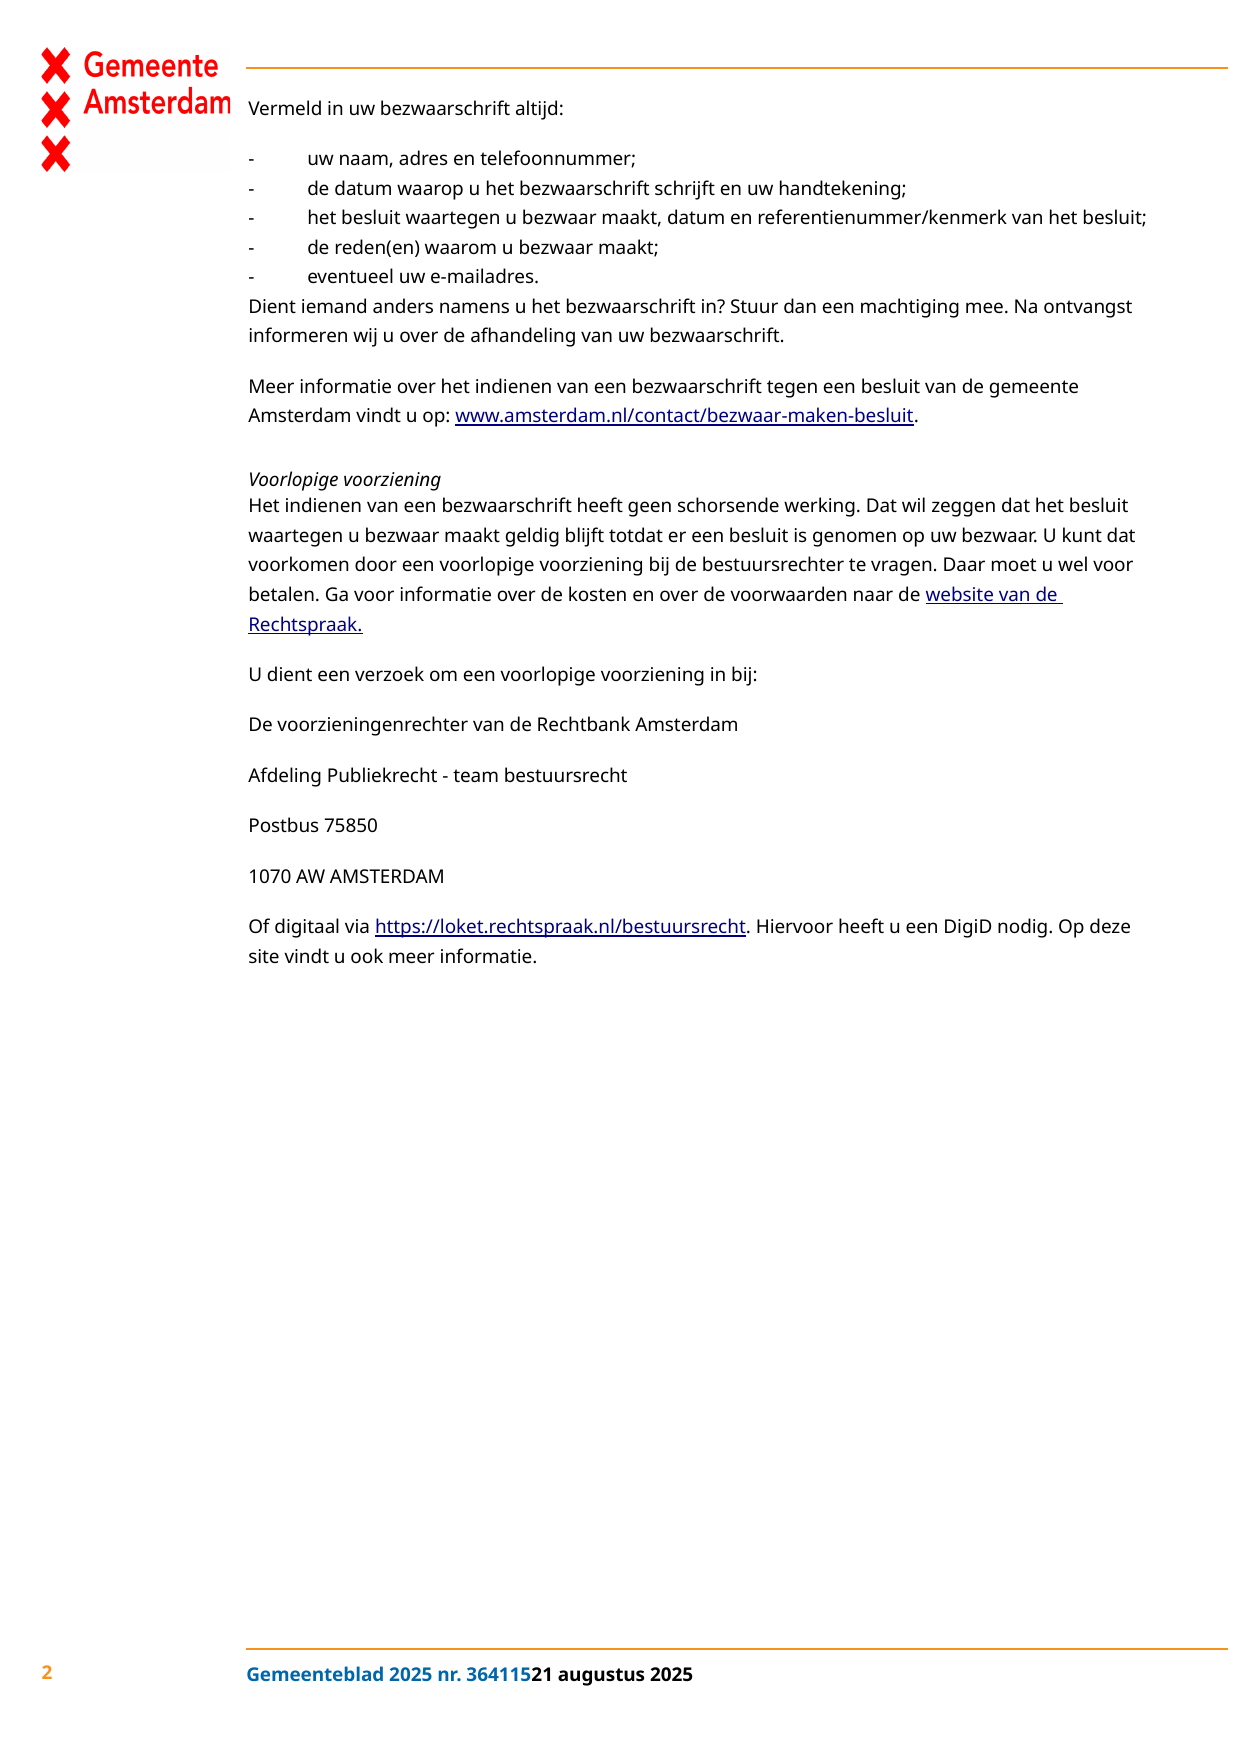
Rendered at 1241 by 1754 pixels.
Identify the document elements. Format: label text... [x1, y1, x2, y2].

list eventueel uw e-mailadres. [248, 263, 1152, 289]
text Dient iemand anders namens u het bezwaarschrift in? Stuur dan een machtiging mee. Na ontvangst informeren wij u over de afhandeling van uw bezwaarschrift. [248, 293, 1152, 348]
list uw naam, adres en telefoonnummer; [248, 145, 1152, 171]
picture [41, 47, 231, 172]
text Meer informatie over het indienen van een bezwaarschrift tegen een besluit van de gemeente Amsterdam vindt u op: www.amsterdam.nl/contact/bezwaar-maken-besluit. [248, 373, 1152, 428]
text Het indienen van een bezwaarschrift heeft geen schorsende werking. Dat wil zeggen dat het besluit waartegen u bezwaar maakt geldig blijft totdat er een besluit is genomen op uw bezwaar. U kunt dat voorkomen door een voorlopige voorziening bij de bestuursrechter te vragen. Daar moet u wel voor betalen. Ga voor informatie over de kosten en over de voorwaarden naar de website van de Rechtspraak. [248, 492, 1152, 636]
text Of digitaal via https://loket.rechtspraak.nl/bestuursrecht. Hiervoor heeft u een DigiD nodig. Op deze site vindt u ook meer informatie. [248, 913, 1152, 968]
text Voorlopige voorziening [248, 467, 1152, 492]
text Vermeld in uw bezwaarschrift altijd: [248, 95, 1152, 121]
text Postbus 75850 [248, 812, 1152, 838]
list de reden(en) waarom u bezwaar maakt; [248, 234, 1152, 260]
text 1070 AW AMSTERDAM [248, 863, 1152, 888]
text U dient een verzoek om een voorlopige voorziening in bij: [248, 661, 1152, 687]
text Afdeling Publiekrecht - team bestuursrecht [248, 762, 1152, 788]
list het besluit waartegen u bezwaar maakt, datum en referentienummer/kenmerk van het besluit; [248, 204, 1152, 230]
list de datum waarop u het bezwaarschrift schrijft en uw handtekening; [248, 175, 1152, 201]
text De voorzieningenrechter van de Rechtbank Amsterdam [248, 712, 1152, 737]
